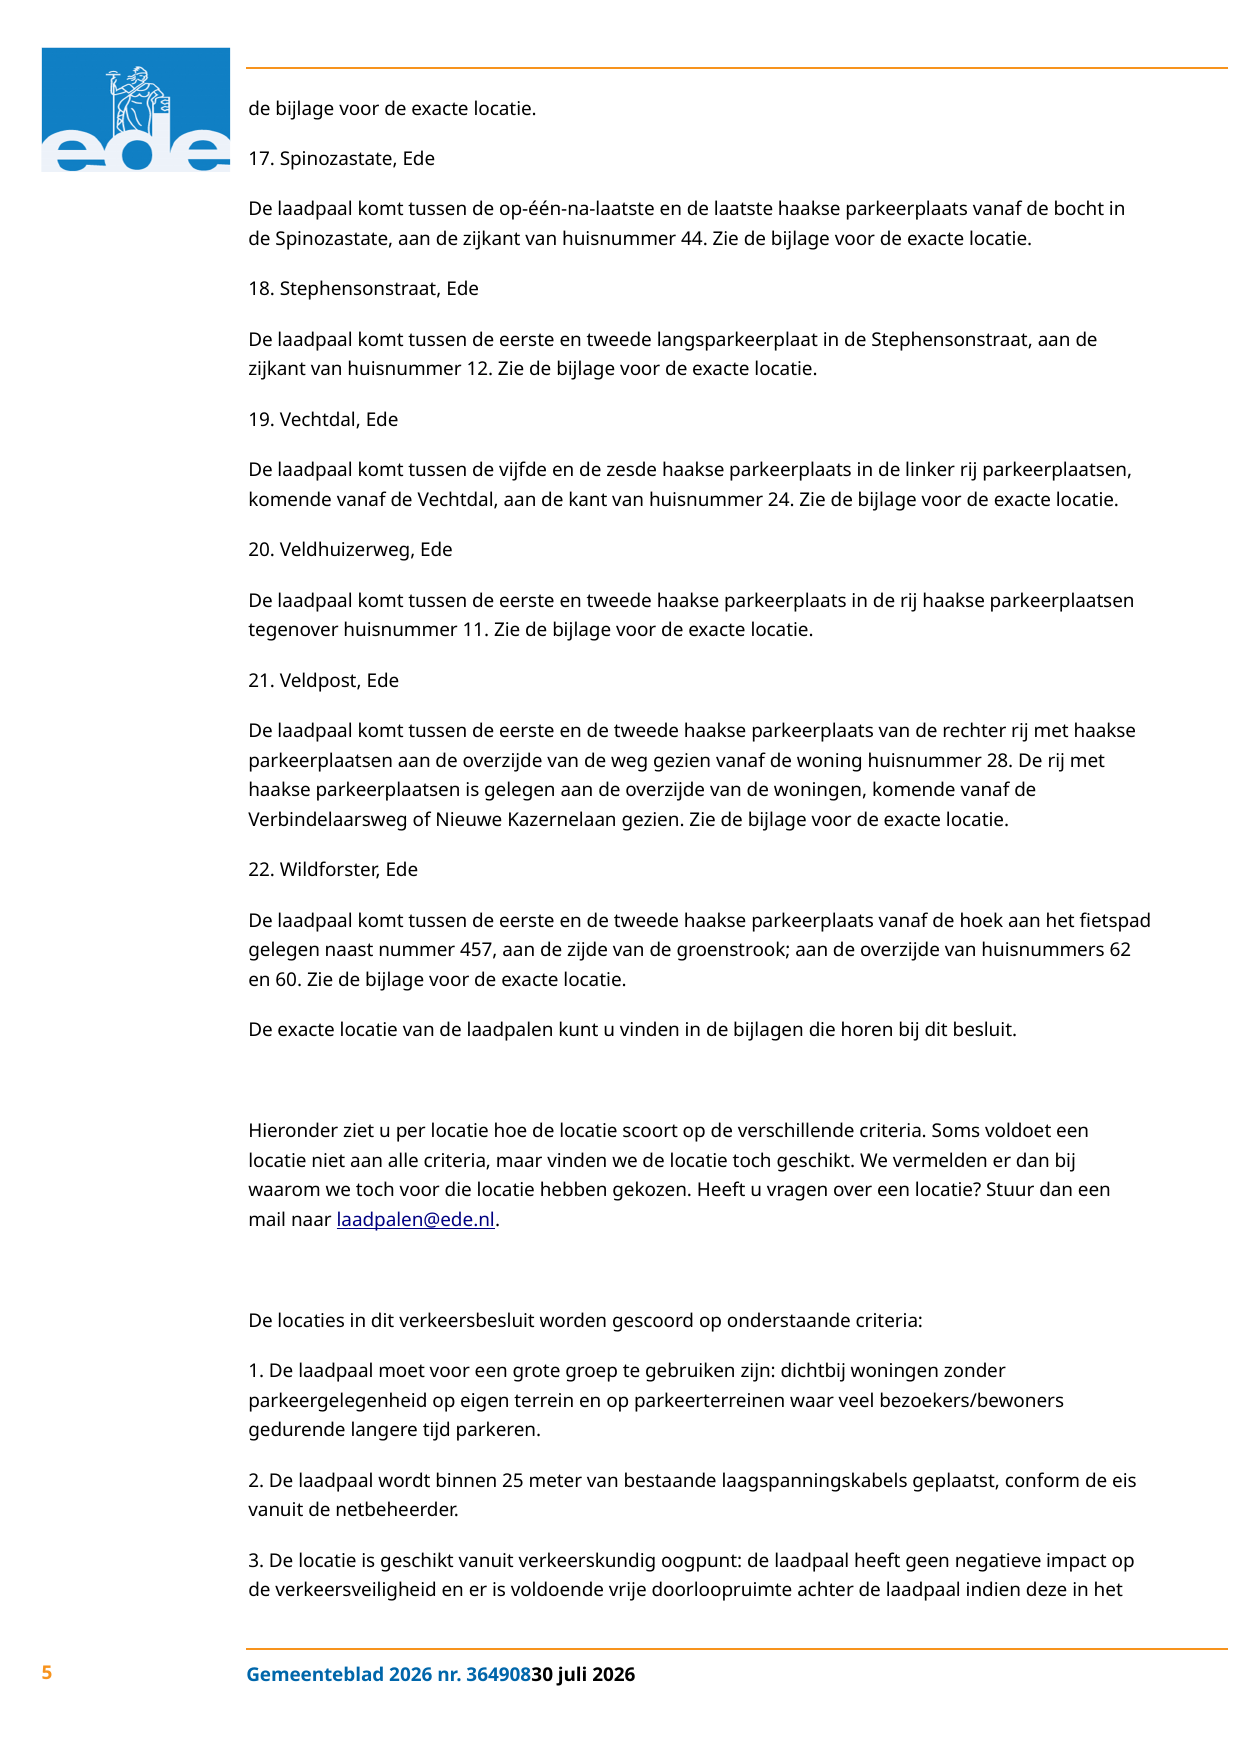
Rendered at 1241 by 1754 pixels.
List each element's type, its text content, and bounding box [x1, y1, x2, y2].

text De laadpaal komt tussen de eerste en tweede haakse parkeerplaats in de rij haakse parkeerplaatsen tegenover huisnummer 11. Zie de bijlage voor de exacte locatie. [248, 587, 1152, 642]
text 20. Veldhuizerweg, Ede [248, 536, 1152, 562]
text 22. Wildforster, Ede [248, 856, 1152, 882]
text 17. Spinozastate, Ede [248, 145, 1152, 171]
text 21. Veldpost, Ede [248, 667, 1152, 693]
text De locaties in dit verkeersbesluit worden gescoord op onderstaande criteria: [248, 1307, 1152, 1333]
picture [41, 47, 231, 172]
text De laadpaal komt tussen de vijfde en de zesde haakse parkeerplaats in de linker rij parkeerplaatsen, komende vanaf de Vechtdal, aan de kant van huisnummer 24. Zie de bijlage voor de exacte locatie. [248, 456, 1152, 512]
text 3. De locatie is geschikt vanuit verkeerskundig oogpunt: de laadpaal heeft geen negatieve impact op de verkeersveiligheid en er is voldoende vrije doorloopruimte achter de laadpaal indien deze in het [248, 1547, 1152, 1602]
text de bijlage voor de exacte locatie. [248, 95, 1152, 121]
text Hieronder ziet u per locatie hoe de locatie scoort op de verschillende criteria. Soms voldoet een locatie niet aan alle criteria, maar vinden we de locatie toch geschikt. We vermelden er dan bij waarom we toch voor die locatie hebben gekozen. Heeft u vragen over een locatie? Stuur dan een mail naar laadpalen@ede.nl. [248, 1117, 1152, 1232]
text De laadpaal komt tussen de eerste en de tweede haakse parkeerplaats van de rechter rij met haakse parkeerplaatsen aan de overzijde van de weg gezien vanaf de woning huisnummer 28. De rij met haakse parkeerplaatsen is gelegen aan de overzijde van de woningen, komende vanaf de Verbindelaarsweg of Nieuwe Kazernelaan gezien. Zie de bijlage voor de exacte locatie. [248, 717, 1152, 832]
text De laadpaal komt tussen de eerste en de tweede haakse parkeerplaats vanaf de hoek aan het fietspad gelegen naast nummer 457, aan de zijde van de groenstrook; aan de overzijde van huisnummers 62 en 60. Zie de bijlage voor de exacte locatie. [248, 907, 1152, 992]
text 2. De laadpaal wordt binnen 25 meter van bestaande laagspanningskabels geplaatst, conform de eis vanuit de netbeheerder. [248, 1467, 1152, 1522]
text 19. Vechtdal, Ede [248, 406, 1152, 432]
text De exacte locatie van de laadpalen kunt u vinden in de bijlagen die horen bij dit besluit. [248, 1016, 1152, 1042]
text 1. De laadpaal moet voor een grote groep te gebruiken zijn: dichtbij woningen zonder parkeergelegenheid op eigen terrein en op parkeerterreinen waar veel bezoekers/bewoners gedurende langere tijd parkeren. [248, 1357, 1152, 1442]
text 18. Stephensonstraat, Ede [248, 276, 1152, 301]
text De laadpaal komt tussen de op-één-na-laatste en de laatste haakse parkeerplaats vanaf de bocht in de Spinozastate, aan de zijkant van huisnummer 44. Zie de bijlage voor de exacte locatie. [248, 196, 1152, 251]
text De laadpaal komt tussen de eerste en tweede langsparkeerplaat in de Stephensonstraat, aan de zijkant van huisnummer 12. Zie de bijlage voor de exacte locatie. [248, 326, 1152, 381]
